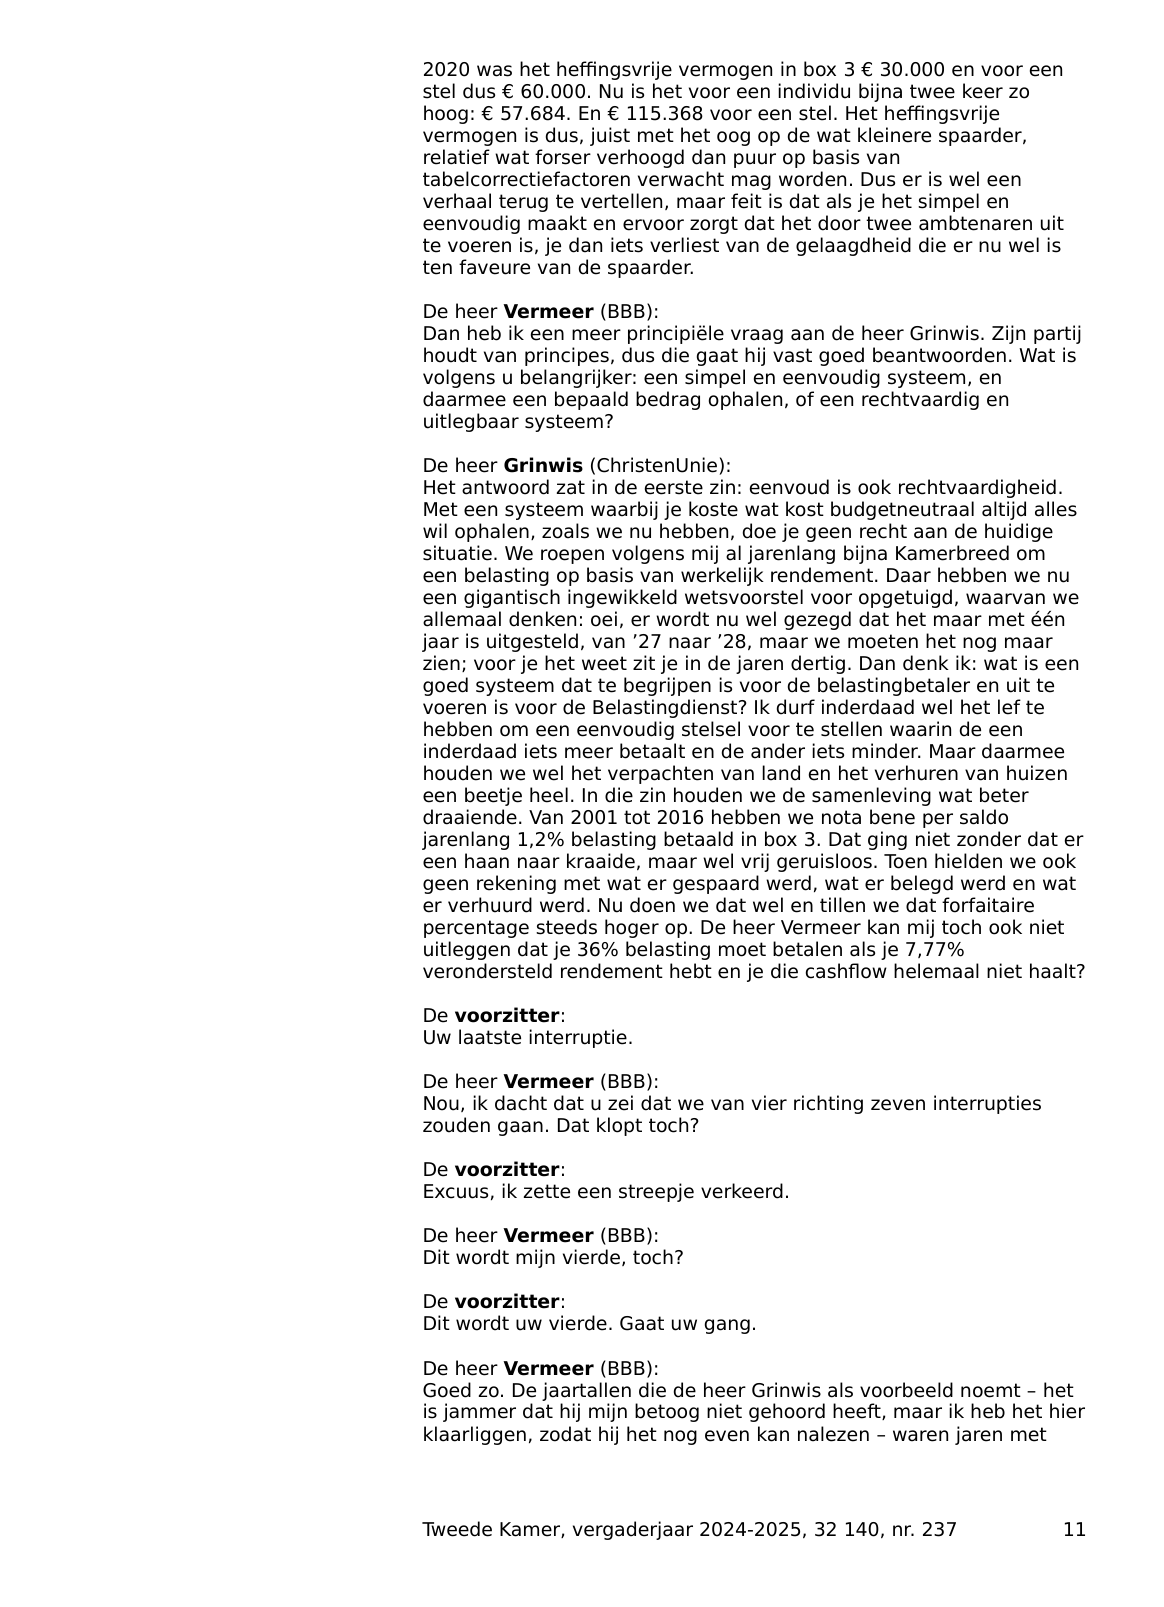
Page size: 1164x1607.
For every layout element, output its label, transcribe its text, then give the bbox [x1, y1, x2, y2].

text De heer Vermeer (BBB): [422, 1225, 1087, 1247]
text 2020 was het heffingsvrije vermogen in box 3 € 30.000 en voor een stel dus € 60.000. Nu is het voor een individu bijna twee keer zo hoog: € 57.684. En € 115.368 voor een stel. Het heffingsvrije vermogen is dus, juist met het oog op de wat kleinere spaarder, relatief wat forser verhoogd dan puur op basis van tabelcorrectiefactoren verwacht mag worden. Dus er is wel een verhaal terug te vertellen, maar feit is dat als je het simpel en eenvoudig maakt en ervoor zorgt dat het door twee ambtenaren uit te voeren is, je dan iets verliest van de gelaagdheid die er nu wel is ten faveure van de spaarder. [422, 59, 1087, 279]
text De heer Vermeer (BBB): [422, 1357, 1087, 1379]
text De heer Grinwis (ChristenUnie): [422, 455, 1087, 477]
text Dan heb ik een meer principiële vraag aan de heer Grinwis. Zijn partij houdt van principes, dus die gaat hij vast goed beantwoorden. Wat is volgens u belangrijker: een simpel en eenvoudig systeem, en daarmee een bepaald bedrag ophalen, of een rechtvaardig en uitlegbaar systeem? [422, 323, 1087, 433]
text Dit wordt uw vierde. Gaat uw gang. [422, 1313, 1087, 1335]
text Uw laatste interruptie. [422, 1027, 1087, 1049]
text De heer Vermeer (BBB): [422, 301, 1087, 323]
text De voorzitter: [422, 1291, 1087, 1313]
text Goed zo. De jaartallen die de heer Grinwis als voorbeeld noemt – het is jammer dat hij mijn betoog niet gehoord heeft, maar ik heb het hier klaarliggen, zodat hij het nog even kan nalezen – waren jaren met [422, 1379, 1087, 1445]
text Dit wordt mijn vierde, toch? [422, 1247, 1087, 1269]
text De heer Vermeer (BBB): [422, 1071, 1087, 1093]
text Het antwoord zat in de eerste zin: eenvoud is ook rechtvaardigheid. Met een systeem waarbij je koste wat kost budgetneutraal altijd alles wil ophalen, zoals we nu hebben, doe je geen recht aan de huidige situatie. We roepen volgens mij al jarenlang bijna Kamerbreed om een belasting op basis van werkelijk rendement. Daar hebben we nu een gigantisch ingewikkeld wetsvoorstel voor opgetuigd, waarvan we allemaal denken: oei, er wordt nu wel gezegd dat het maar met één jaar is uitgesteld, van ’27 naar ’28, maar we moeten het nog maar zien; voor je het weet zit je in de jaren dertig. Dan denk ik: wat is een goed systeem dat te begrijpen is voor de belastingbetaler en uit te voeren is voor de Belastingdienst? Ik durf inderdaad wel het lef te hebben om een eenvoudig stelsel voor te stellen waarin de een inderdaad iets meer betaalt en de ander iets minder. Maar daarmee houden we wel het verpachten van land en het verhuren van huizen een beetje heel. In die zin houden we de samenleving wat beter draaiende. Van 2001 tot 2016 hebben we nota bene per saldo jarenlang 1,2% belasting betaald in box 3. Dat ging niet zonder dat er een haan naar kraaide, maar wel vrij geruisloos. Toen hielden we ook geen rekening met wat er gespaard werd, wat er belegd werd en wat er verhuurd werd. Nu doen we dat wel en tillen we dat forfaitaire percentage steeds hoger op. De heer Vermeer kan mij toch ook niet uitleggen dat je 36% belasting moet betalen als je 7,77% verondersteld rendement hebt en je die cashflow helemaal niet haalt? [422, 477, 1087, 983]
text Excuus, ik zette een streepje verkeerd. [422, 1181, 1087, 1203]
text De voorzitter: [422, 1005, 1087, 1027]
text De voorzitter: [422, 1159, 1087, 1181]
text Nou, ik dacht dat u zei dat we van vier richting zeven interrupties zouden gaan. Dat klopt toch? [422, 1093, 1087, 1137]
